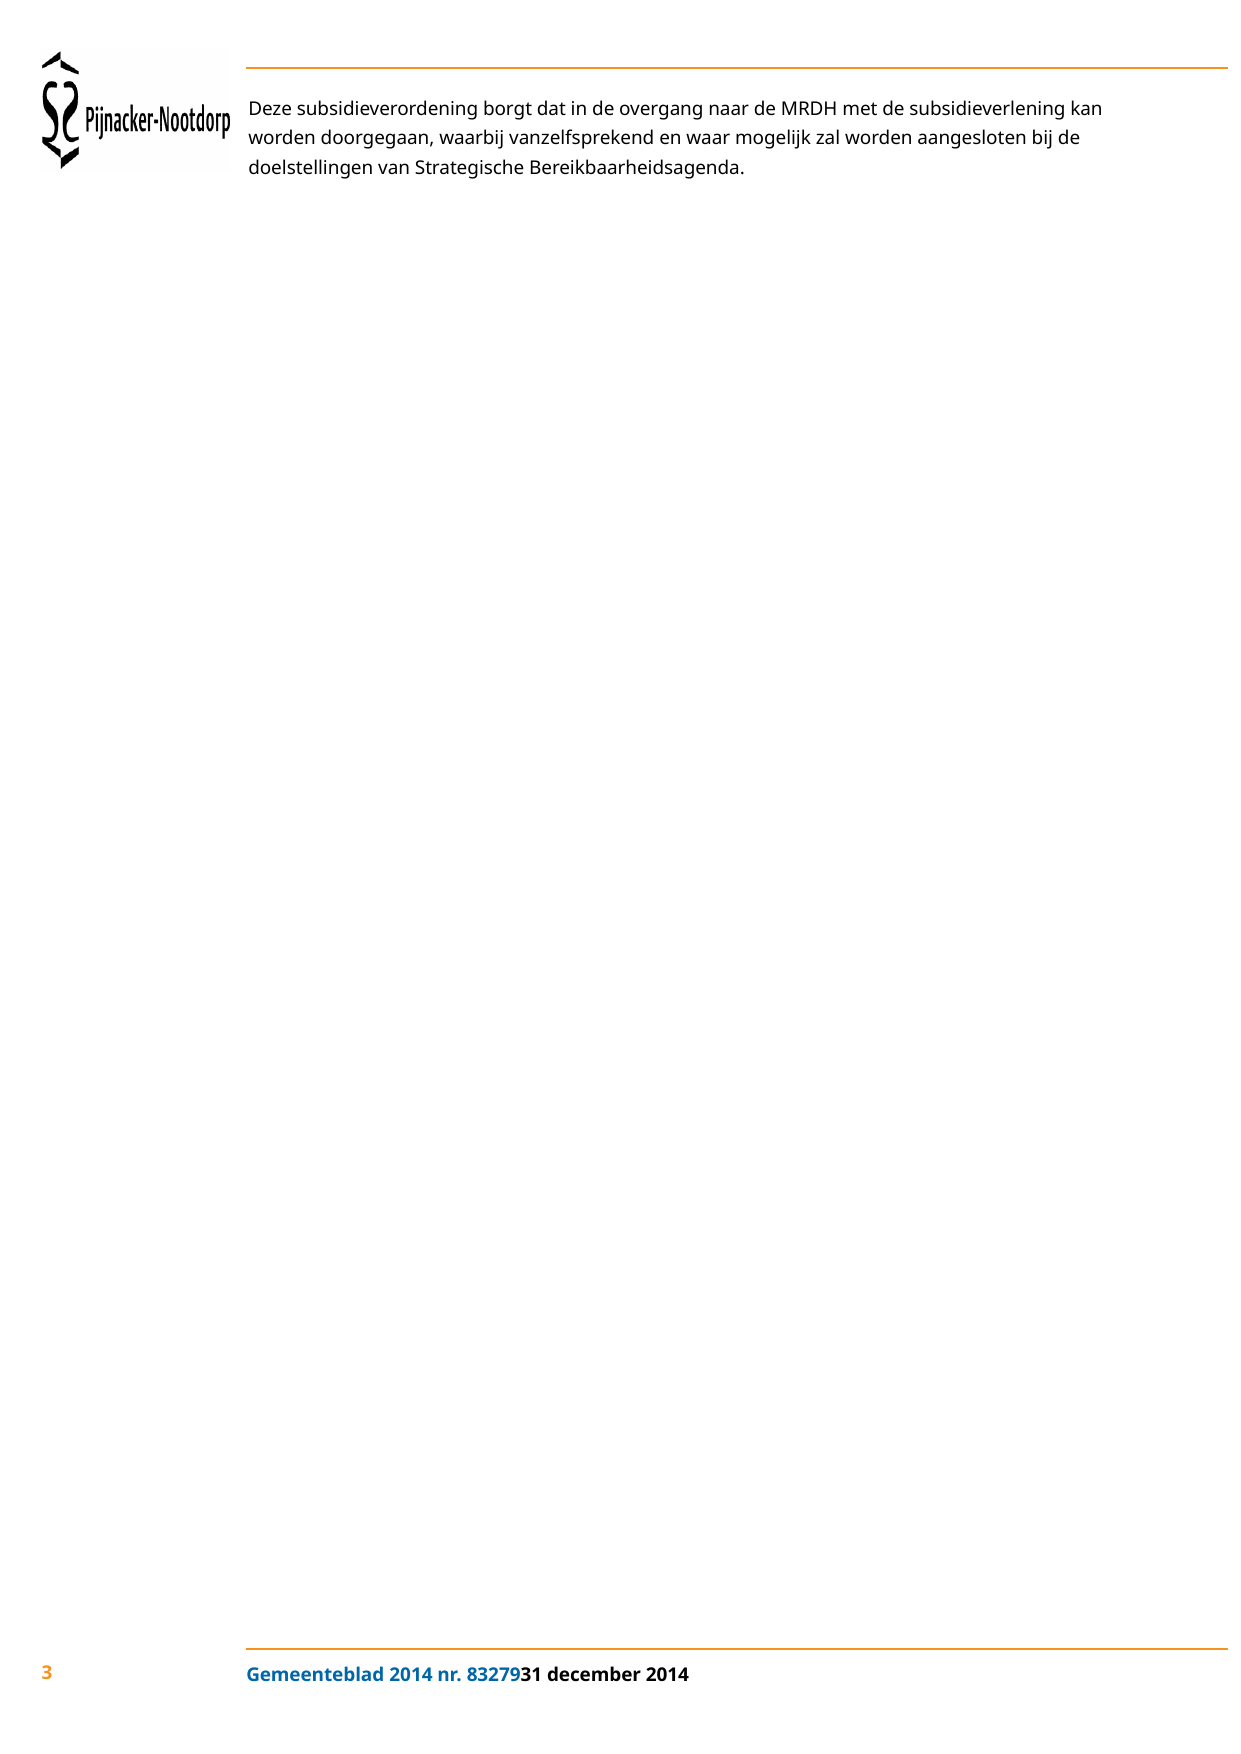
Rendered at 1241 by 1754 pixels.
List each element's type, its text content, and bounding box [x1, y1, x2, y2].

picture [41, 47, 231, 172]
text Deze subsidieverordening borgt dat in de overgang naar de MRDH met de subsidieverlening kan worden doorgegaan, waarbij vanzelfsprekend en waar mogelijk zal worden aangesloten bij de doelstellingen van Strategische Bereikbaarheidsagenda. [248, 95, 1152, 180]
